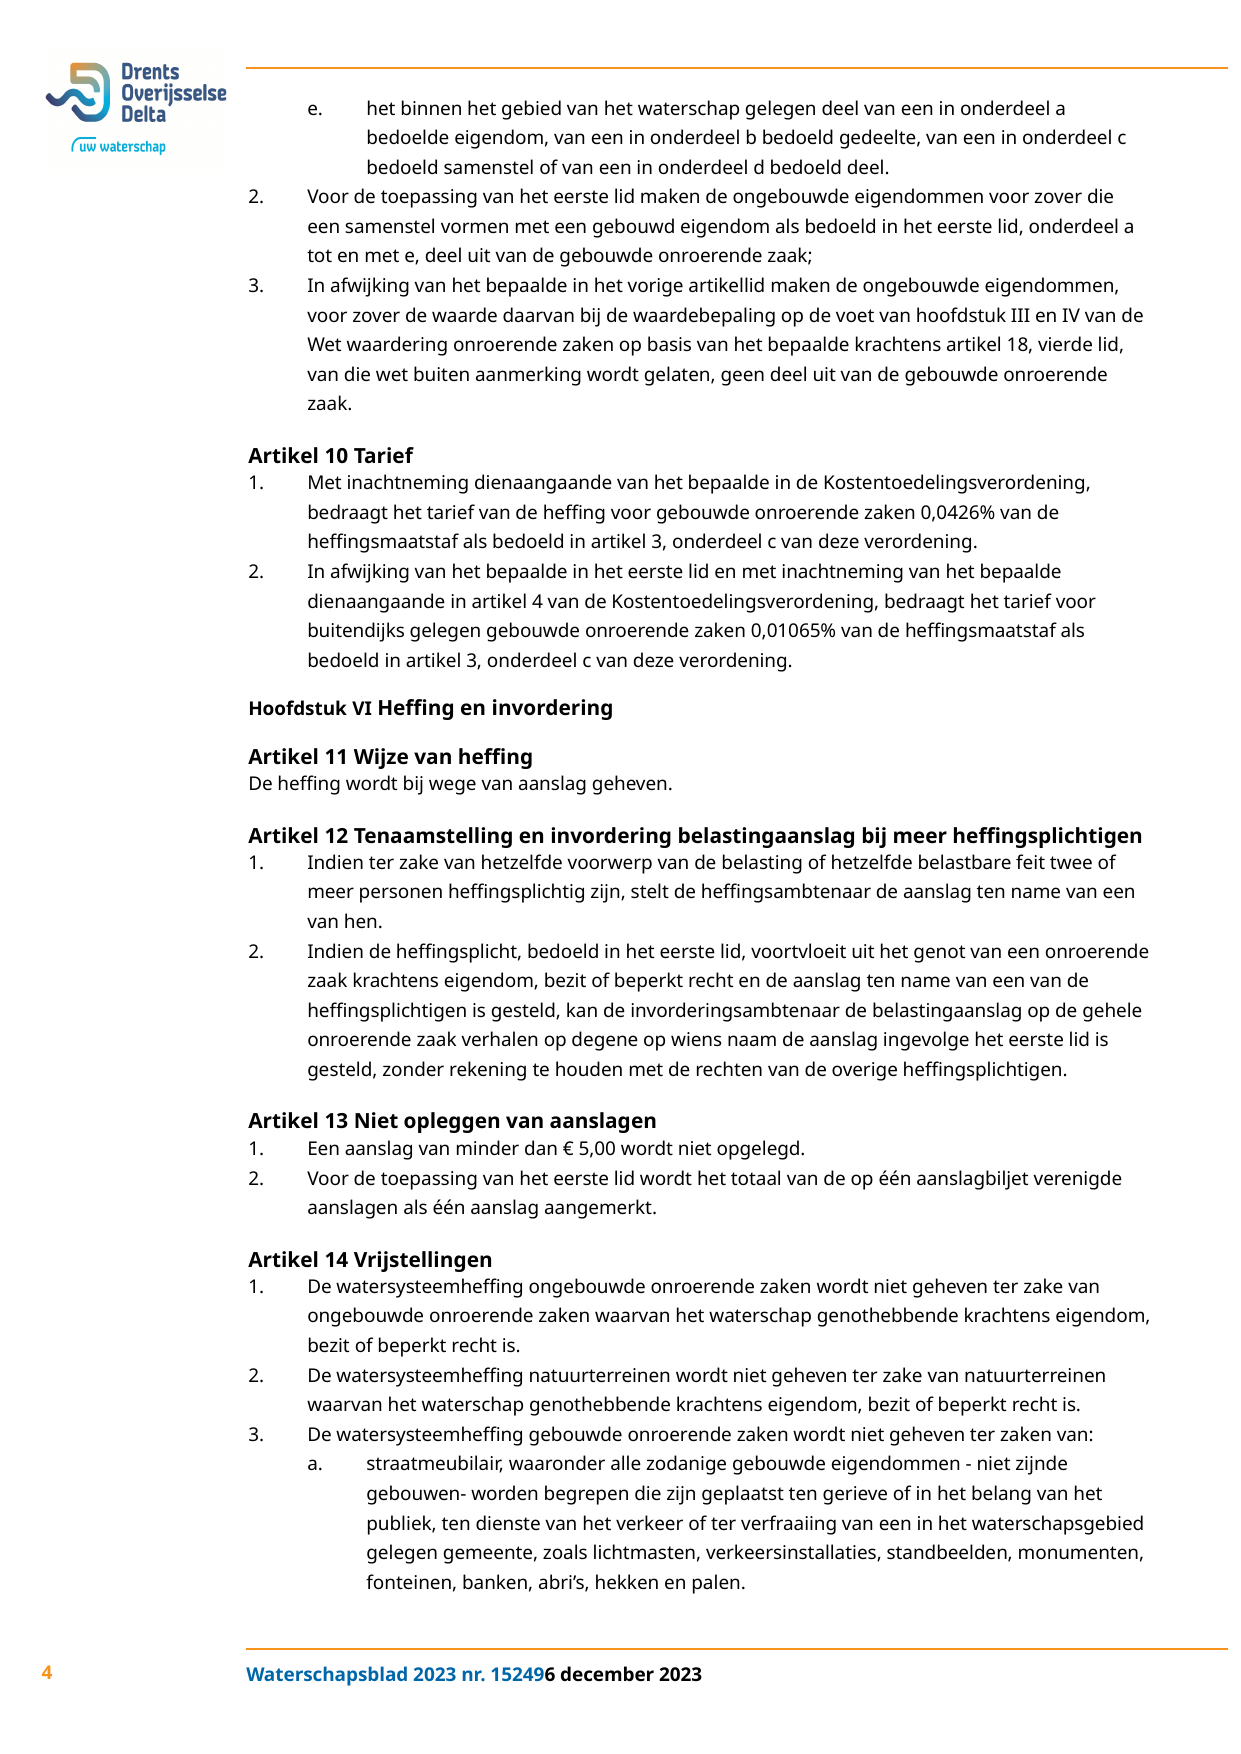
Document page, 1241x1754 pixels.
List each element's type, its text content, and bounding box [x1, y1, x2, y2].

picture [41, 47, 231, 172]
text Artikel 14 Vrijstellingen [248, 1245, 1152, 1273]
text Artikel 11 Wijze van heffing [248, 742, 1152, 770]
list het binnen het gebied van het waterschap gelegen deel van een in onderdeel a bedoelde eigendom, van een in onderdeel b bedoeld gedeelte, van een in onderdeel c bedoeld samenstel of van een in onderdeel d bedoeld deel. [307, 95, 1152, 180]
list Voor de toepassing van het eerste lid wordt het totaal van de op één aanslagbiljet verenigde aanslagen als één aanslag aangemerkt. [248, 1165, 1152, 1220]
list Een aanslag van minder dan € 5,00 wordt niet opgelegd. [248, 1135, 1152, 1161]
text Artikel 13 Niet opleggen van aanslagen [248, 1107, 1152, 1135]
list De watersysteemheffing natuurterreinen wordt niet geheven ter zake van natuurterreinen waarvan het waterschap genothebbende krachtens eigendom, bezit of beperkt recht is. [248, 1362, 1152, 1417]
list De watersysteemheffing ongebouwde onroerende zaken wordt niet geheven ter zake van ongebouwde onroerende zaken waarvan het waterschap genothebbende krachtens eigendom, bezit of beperkt recht is. [248, 1273, 1152, 1358]
list Met inachtneming dienaangaande van het bepaalde in de Kostentoedelingsverordening, bedraagt het tarief van de heffing voor gebouwde onroerende zaken 0,0426% van de heffingsmaatstaf als bedoeld in artikel 3, onderdeel c van deze verordening. [248, 469, 1152, 554]
list In afwijking van het bepaalde in het eerste lid en met inachtneming van het bepaalde dienaangaande in artikel 4 van de Kostentoedelingsverordening, bedraagt het tarief voor buitendijks gelegen gebouwde onroerende zaken 0,01065% van de heffingsmaatstaf als bedoeld in artikel 3, onderdeel c van deze verordening. [248, 558, 1152, 673]
list Voor de toepassing van het eerste lid maken de ongebouwde eigendommen voor zover die een samenstel vormen met een gebouwd eigendom als bedoeld in het eerste lid, onderdeel a tot en met e, deel uit van de gebouwde onroerende zaak; [248, 183, 1152, 268]
list In afwijking van het bepaalde in het vorige artikellid maken de ongebouwde eigendommen, voor zover de waarde daarvan bij de waardebepaling op de voet van hoofdstuk III en IV van de Wet waardering onroerende zaken op basis van het bepaalde krachtens artikel 18, vierde lid, van die wet buiten aanmerking wordt gelaten, geen deel uit van de gebouwde onroerende zaak. [248, 272, 1152, 416]
text Hoofdstuk VI Heffing en invordering [248, 693, 1152, 721]
list Indien de heffingsplicht, bedoeld in het eerste lid, voortvloeit uit het genot van een onroerende zaak krachtens eigendom, bezit of beperkt recht en de aanslag ten name van een van de heffingsplichtigen is gesteld, kan de invorderingsambtenaar de belastingaanslag op de gehele onroerende zaak verhalen op degene op wiens naam de aanslag ingevolge het eerste lid is gesteld, zonder rekening te houden met de rechten van de overige heffingsplichtigen. [248, 938, 1152, 1082]
text Artikel 10 Tarief [248, 441, 1152, 469]
text Artikel 12 Tenaamstelling en invordering belastingaanslag bij meer heffingsplichtigen [248, 821, 1152, 849]
list Indien ter zake van hetzelfde voorwerp van de belasting of hetzelfde belastbare feit twee of meer personen heffingsplichtig zijn, stelt de heffingsambtenaar de aanslag ten name van een van hen. [248, 849, 1152, 934]
list straatmeubilair, waaronder alle zodanige gebouwde eigendommen - niet zijnde gebouwen- worden begrepen die zijn geplaatst ten gerieve of in het belang van het publiek, ten dienste van het verkeer of ter verfraaiing van een in het waterschapsgebied gelegen gemeente, zoals lichtmasten, verkeersinstallaties, standbeelden, monumenten, fonteinen, banken, abri’s, hekken en palen. [307, 1451, 1152, 1595]
text De heffing wordt bij wege van aanslag geheven. [248, 770, 1152, 796]
list De watersysteemheffing gebouwde onroerende zaken wordt niet geheven ter zaken van: [248, 1421, 1152, 1447]
